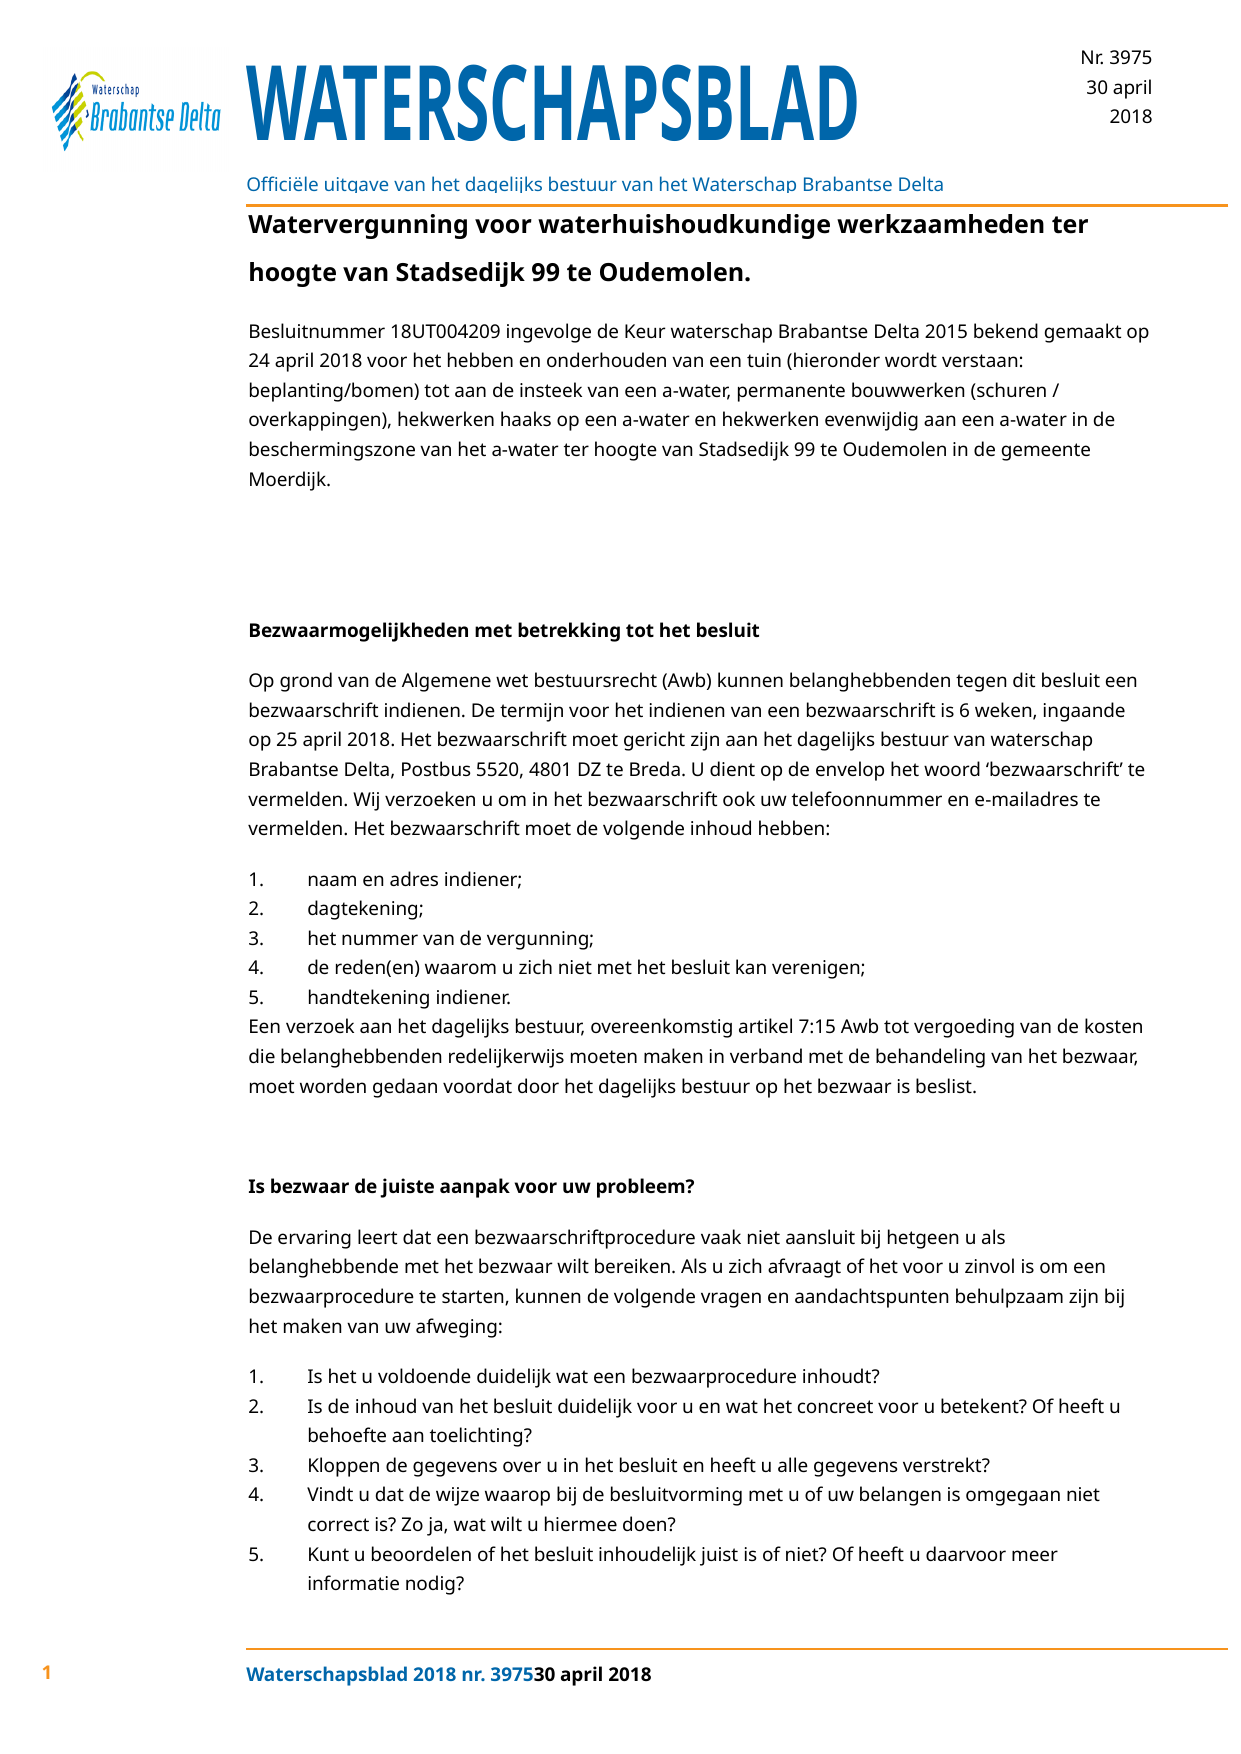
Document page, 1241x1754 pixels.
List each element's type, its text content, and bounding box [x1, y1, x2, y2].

text Een verzoek aan het dagelijks bestuur, overeenkomstig artikel 7:15 Awb tot vergoeding van de kosten die belanghebbenden redelijkerwijs moeten maken in verband met de behandeling van het bezwaar, moet worden gedaan voordat door het dagelijks bestuur op het bezwaar is beslist. [248, 1014, 1152, 1099]
list Is de inhoud van het besluit duidelijk voor u en wat het concreet voor u betekent? Of heeft u behoefte aan toelichting? [248, 1393, 1152, 1448]
list de reden(en) waarom u zich niet met het besluit kan verenigen; [248, 954, 1152, 980]
text De ervaring leert dat een bezwaarschriftprocedure vaak niet aansluit bij hetgeen u als belanghebbende met het bezwaar wilt bereiken. Als u zich afvraagt of het voor u zinvol is om een bezwaarprocedure te starten, kunnen de volgende vragen en aandachtspunten behulpzaam zijn bij het maken van uw afweging: [248, 1224, 1152, 1339]
list het nummer van de vergunning; [248, 925, 1152, 951]
text Op grond van de Algemene wet bestuursrecht (Awb) kunnen belanghebbenden tegen dit besluit een bezwaarschrift indienen. De termijn voor het indienen van een bezwaarschrift is 6 weken, ingaande op 25 april 2018. Het bezwaarschrift moet gericht zijn aan het dagelijks bestuur van waterschap Brabantse Delta, Postbus 5520, 4801 DZ te Breda. U dient op de envelop het woord ‘bezwaarschrift’ te vermelden. Wij verzoeken u om in het bezwaarschrift ook uw telefoonnummer en e‑mailadres te vermelden. Het bezwaarschrift moet de volgende inhoud hebben: [248, 667, 1152, 841]
text Is bezwaar de juiste aanpak voor uw probleem? [248, 1174, 1152, 1199]
list Kloppen de gegevens over u in het besluit en heeft u alle gegevens verstrekt? [248, 1452, 1152, 1478]
list naam en adres indiener; [248, 866, 1152, 892]
text Bezwaarmogelijkheden met betrekking tot het besluit [248, 617, 1152, 643]
picture [41, 47, 231, 172]
text Watervergunning voor waterhuishoudkundige werkzaamheden ter hoogte van Stadsedijk 99 te Oudemolen. [248, 207, 1152, 288]
list Vindt u dat de wijze waarop bij de besluitvorming met u of uw belangen is omgegaan niet correct is? Zo ja, wat wilt u hiermee doen? [248, 1482, 1152, 1537]
list dagtekening; [248, 895, 1152, 921]
list Is het u voldoende duidelijk wat een bezwaarprocedure inhoudt? [248, 1363, 1152, 1389]
list handtekening indiener. [248, 984, 1152, 1010]
list Kunt u beoordelen of het besluit inhoudelijk juist is of niet? Of heeft u daarvoor meer informatie nodig? [248, 1541, 1152, 1596]
text Besluitnummer 18UT004209 ingevolge de Keur waterschap Brabantse Delta 2015 bekend gemaakt op 24 april 2018 voor het hebben en onderhouden van een tuin (hieronder wordt verstaan: beplanting/bomen) tot aan de insteek van een a-water, permanente bouwwerken (schuren / overkappingen), hekwerken haaks op een a-water en hekwerken evenwijdig aan een a-water in de beschermingszone van het a-water ter hoogte van Stadsedijk 99 te Oudemolen in de gemeente Moerdijk. [248, 318, 1152, 492]
